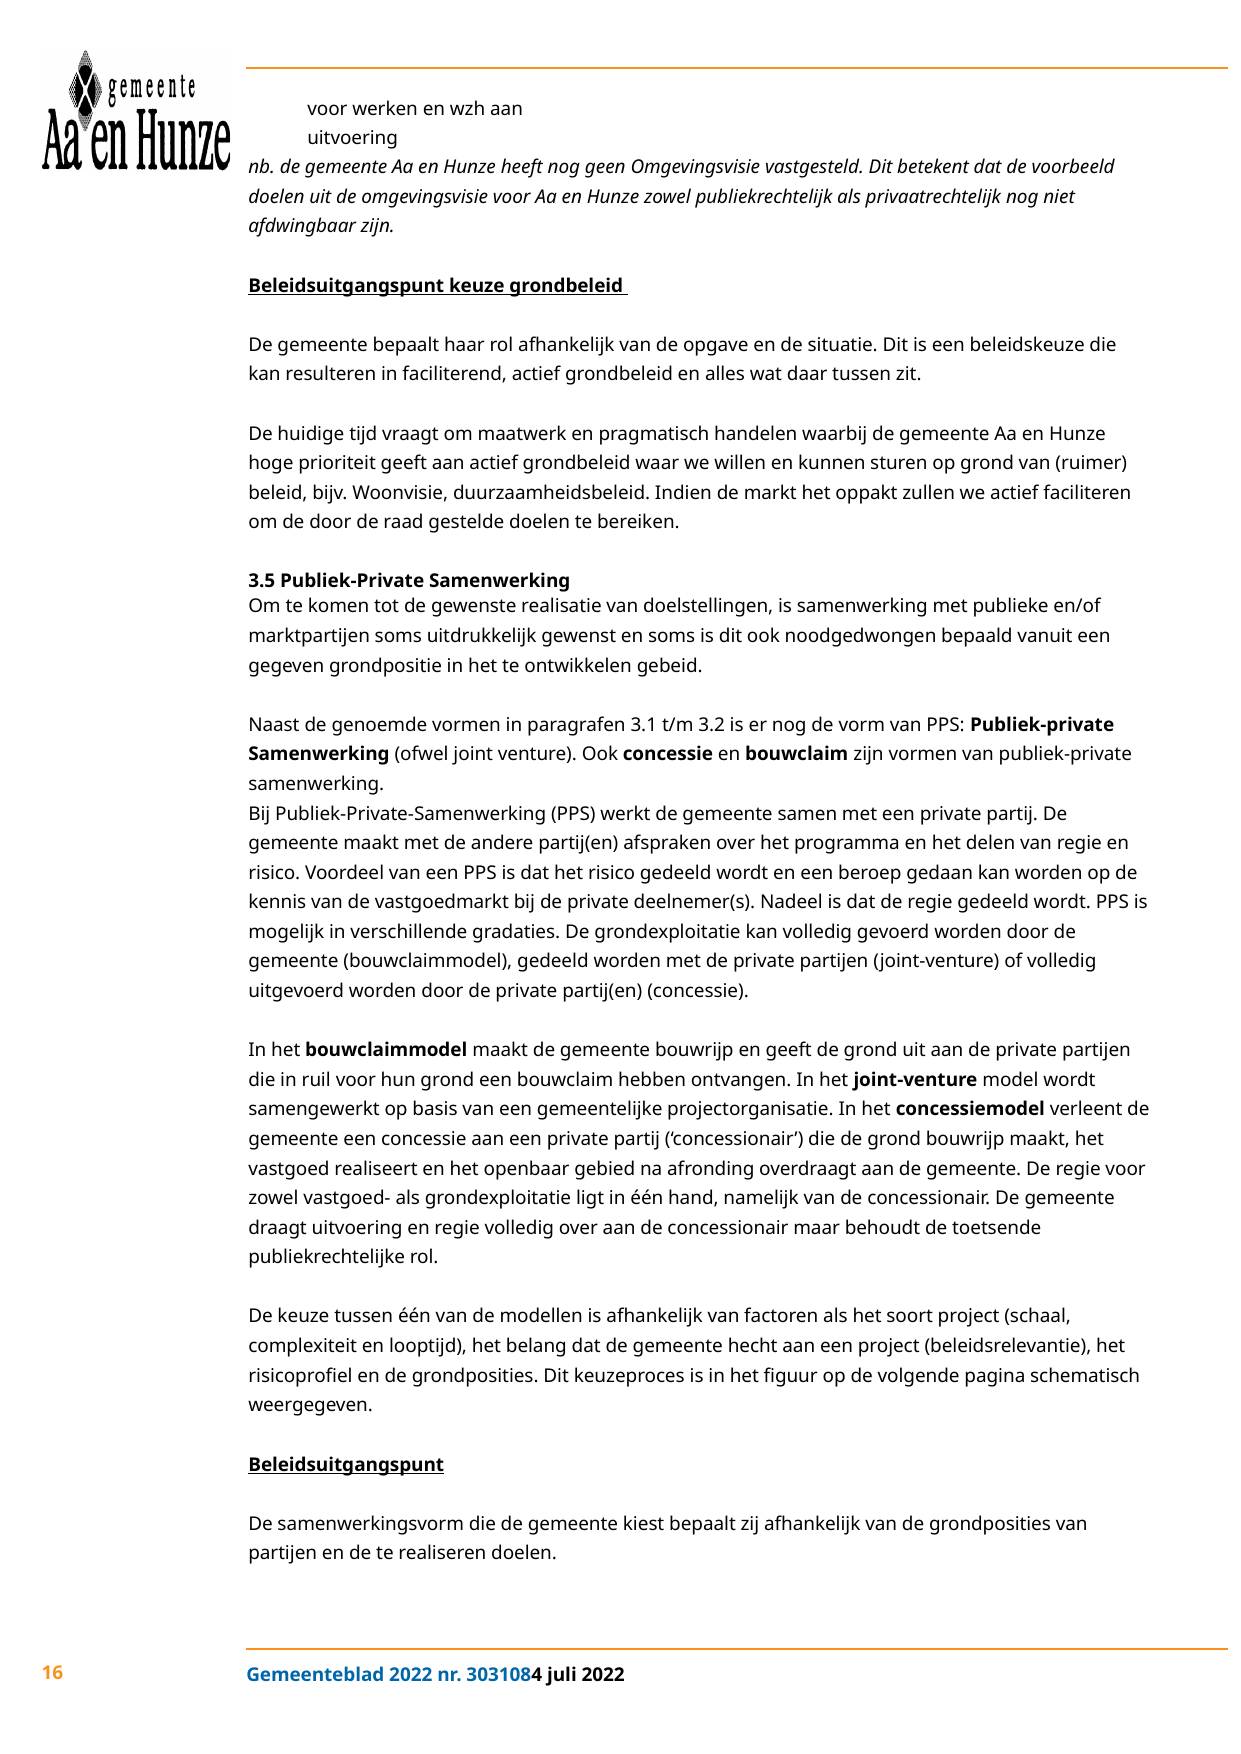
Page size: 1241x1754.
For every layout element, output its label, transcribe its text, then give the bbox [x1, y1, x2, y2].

text nb. de gemeente Aa en Hunze heeft nog geen Omgevingsvisie vastgesteld. Dit betekent dat de voorbeeld doelen uit de omgevingsvisie voor Aa en Hunze zowel publiekrechtelijk als privaatrechtelijk nog niet afdwingbaar zijn. [248, 153, 1152, 238]
text Om te komen tot de gewenste realisatie van doelstellingen, is samenwerking met publieke en/of marktpartijen soms uitdrukkelijk gewenst en soms is dit ook noodgedwongen bepaald vanuit een gegeven grondpositie in het te ontwikkelen gebeid. [248, 593, 1152, 678]
table_header [549, 95, 850, 150]
table_cell voor werken en wzh aan uitvoering [248, 95, 549, 150]
text In het bouwclaimmodel maakt de gemeente bouwrijp en geeft de grond uit aan de private partijen die in ruil voor hun grond een bouwclaim hebben ontvangen. In het joint‐venture model wordt samengewerkt op basis van een gemeentelijke projectorganisatie. In het concessiemodel verleent de gemeente een concessie aan een private partij (‘concessionair’) die de grond bouwrijp maakt, het vastgoed realiseert en het openbaar gebied na afronding overdraagt aan de gemeente. De regie voor zowel vastgoed‐ als grondexploitatie ligt in één hand, namelijk van de concessionair. De gemeente draagt uitvoering en regie volledig over aan de concessionair maar behoudt de toetsende publiekrechtelijke rol. [248, 1036, 1152, 1269]
picture [41, 47, 231, 172]
table_header Beleidsuitgangspunt De samenwerkingsvorm die de gemeente kiest bepaalt zij afhankelijk van de grondposities van partijen en de te realiseren doelen. [248, 1451, 1152, 1565]
text 3.5 Publiek-Private Samenwerking [248, 567, 1152, 593]
table_cell [850, 95, 1152, 150]
text De keuze tussen één van de modellen is afhankelijk van factoren als het soort project (schaal, complexiteit en looptijd), het belang dat de gemeente hecht aan een project (beleidsrelevantie), het risicoprofiel en de grondposities. Dit keuzeproces is in het figuur op de volgende pagina schematisch weergegeven. [248, 1303, 1152, 1417]
text Naast de genoemde vormen in paragrafen 3.1 t/m 3.2 is er nog de vorm van PPS: Publiek-private Samenwerking (ofwel joint venture). Ook concessie en bouwclaim zijn vormen van publiek-private samenwerking. [248, 711, 1152, 796]
table_header Beleidsuitgangspunt keuze grondbeleid De gemeente bepaalt haar rol afhankelijk van de opgave en de situatie. Dit is een beleidskeuze die kan resulteren in faciliterend, actief grondbeleid en alles wat daar tussen zit. De huidige tijd vraagt om maatwerk en pragmatisch handelen waarbij de gemeente Aa en Hunze hoge prioriteit geeft aan actief grondbeleid waar we willen en kunnen sturen op grond van (ruimer) beleid, bijv. Woonvisie, duurzaamheidsbeleid. Indien de markt het oppakt zullen we actief faciliteren om de door de raad gestelde doelen te bereiken. [248, 272, 1152, 534]
text Bij Publiek-Private-Samenwerking (PPS) werkt de gemeente samen met een private partij. De gemeente maakt met de andere partij(en) afspraken over het programma en het delen van regie en risico. Voordeel van een PPS is dat het risico gedeeld wordt en een beroep gedaan kan worden op de kennis van de vastgoedmarkt bij de private deelnemer(s). Nadeel is dat de regie gedeeld wordt. PPS is mogelijk in verschillende gradaties. De grondexploitatie kan volledig gevoerd worden door de gemeente (bouwclaimmodel), gedeeld worden met de private partijen (joint‐venture) of volledig uitgevoerd worden door de private partij(en) (concessie). [248, 800, 1152, 1003]
